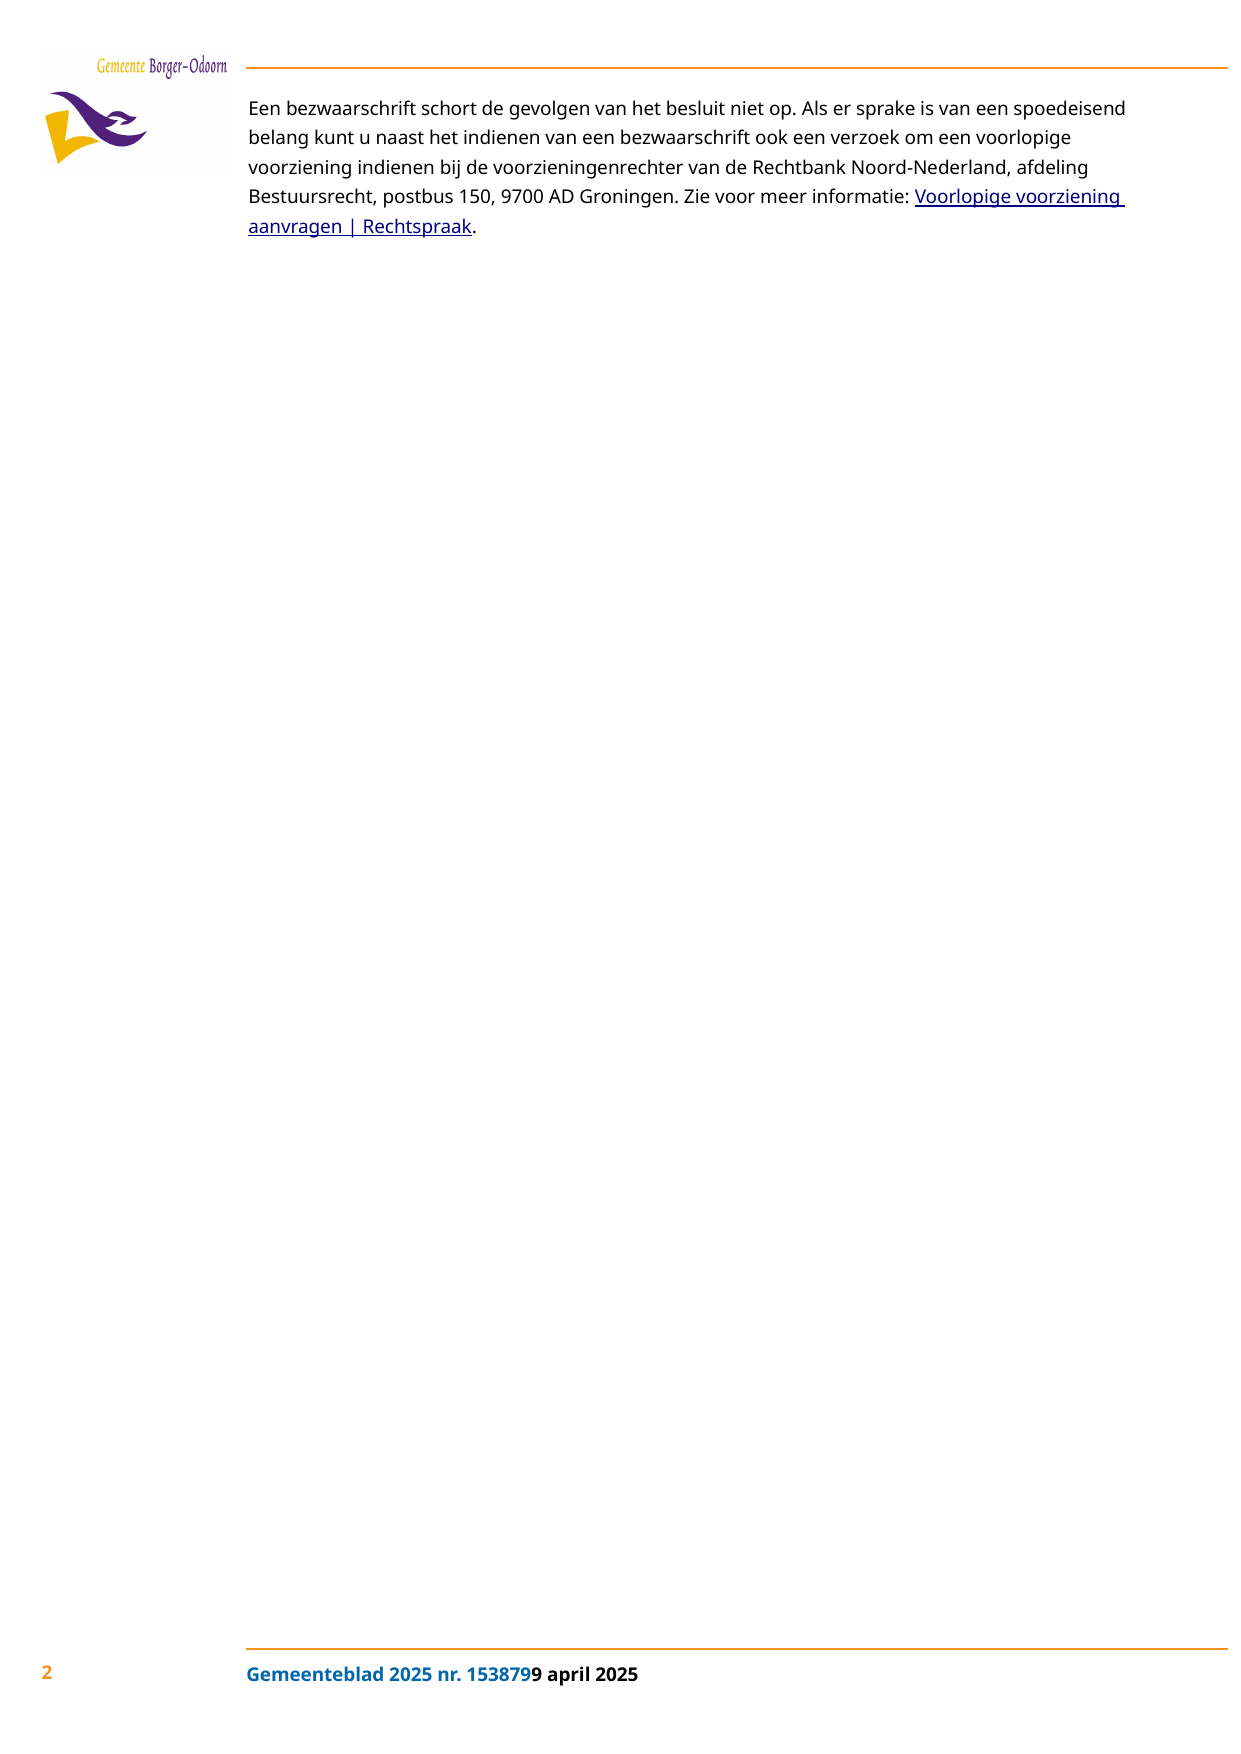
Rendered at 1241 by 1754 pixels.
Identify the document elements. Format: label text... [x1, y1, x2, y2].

text Een bezwaarschrift schort de gevolgen van het besluit niet op. Als er sprake is van een spoedeisend belang kunt u naast het indienen van een bezwaarschrift ook een verzoek om een voorlopige voorziening indienen bij de voorzieningenrechter van de Rechtbank Noord-Nederland, afdeling Bestuursrecht, postbus 150, 9700 AD Groningen. Zie voor meer informatie: Voorlopige voorziening aanvragen | Rechtspraak. [248, 95, 1152, 239]
picture [41, 47, 231, 172]
